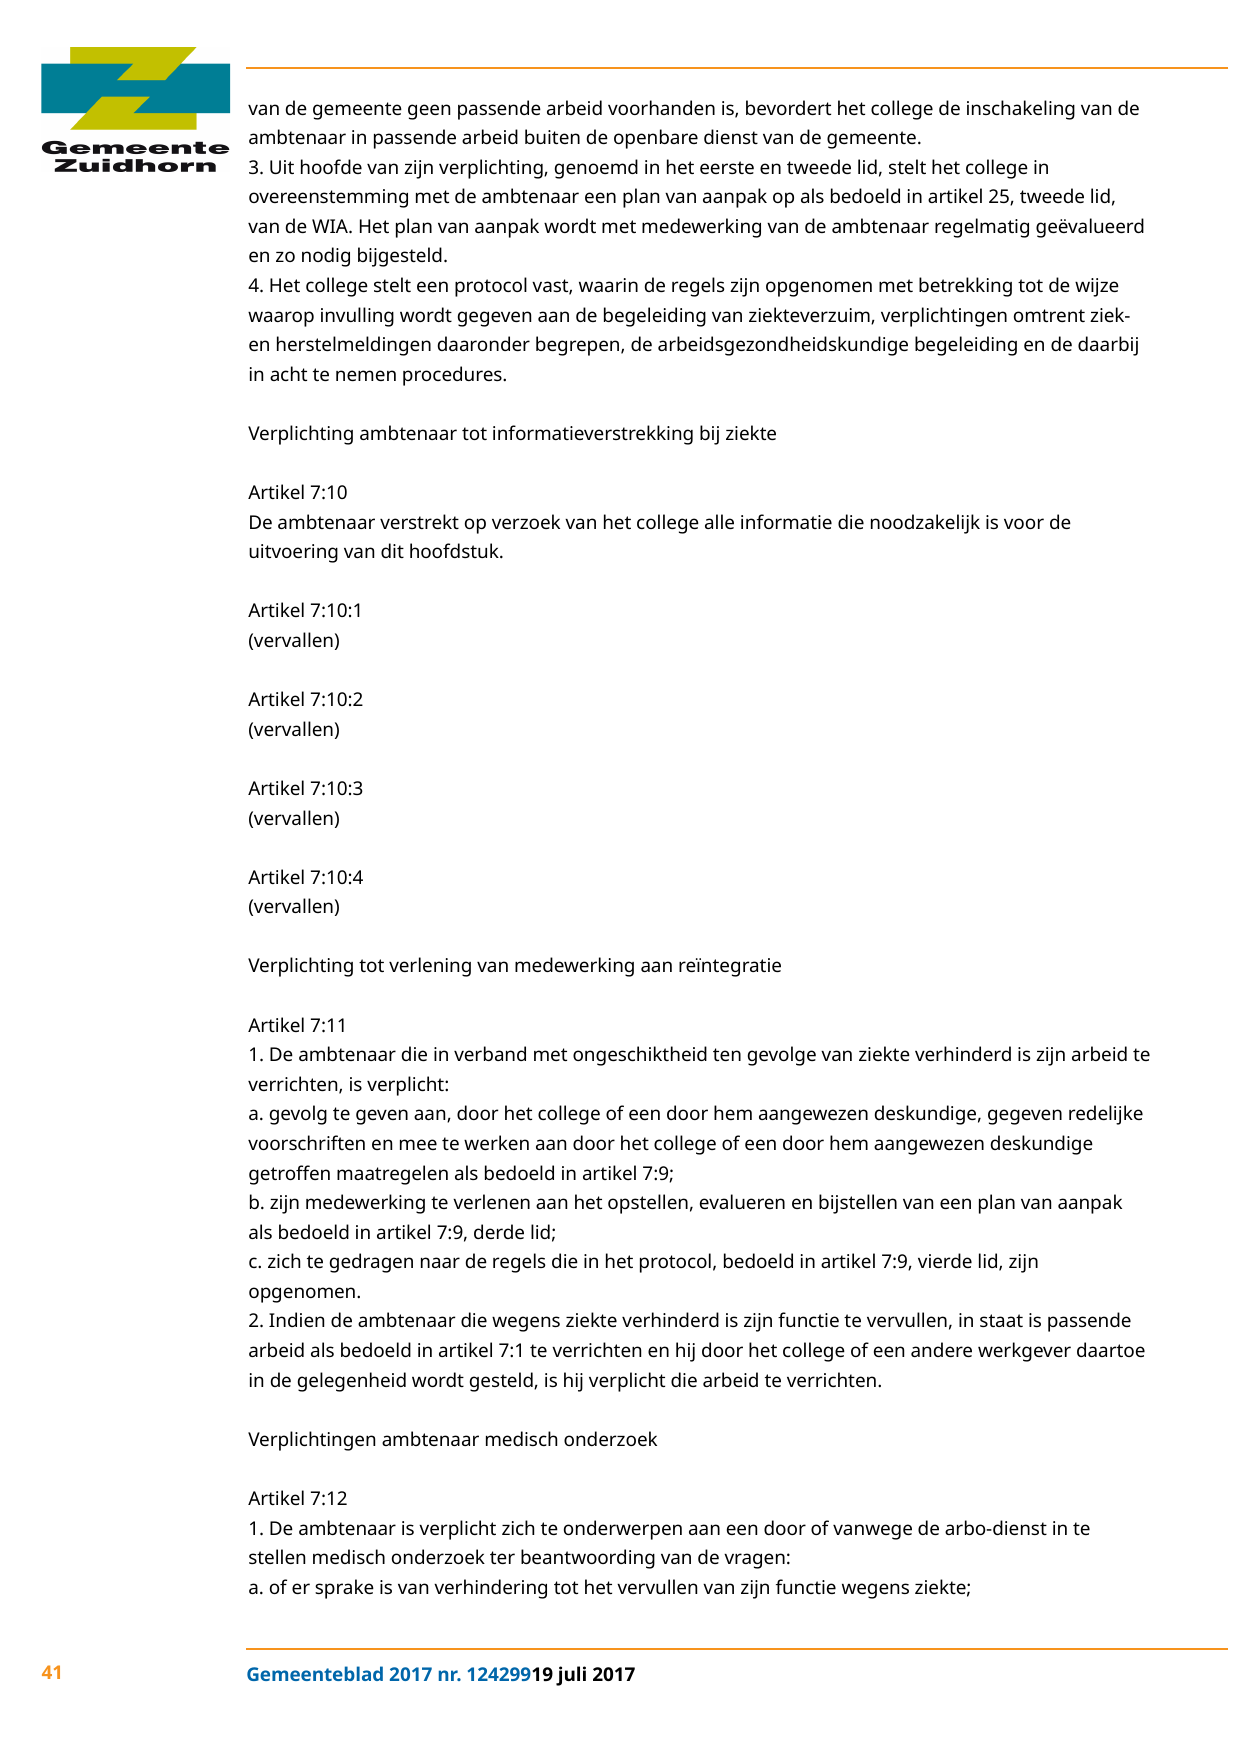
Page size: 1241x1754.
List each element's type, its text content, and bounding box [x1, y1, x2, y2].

picture [41, 47, 231, 172]
text 1. De ambtenaar is verplicht zich te onderwerpen aan een door of vanwege de arbo-dienst in te stellen medisch onderzoek ter beantwoording van de vragen: [248, 1515, 1152, 1570]
text van de gemeente geen passende arbeid voorhanden is, bevordert het college de inschakeling van de ambtenaar in passende arbeid buiten de openbare dienst van de gemeente. [248, 95, 1152, 150]
text 1. De ambtenaar die in verband met ongeschiktheid ten gevolge van ziekte verhinderd is zijn arbeid te verrichten, is verplicht: [248, 1041, 1152, 1097]
text Artikel 7:10:3 [248, 775, 1152, 801]
text Verplichtingen ambtenaar medisch onderzoek [248, 1426, 1152, 1452]
text Verplichting tot verlening van medewerking aan reïntegratie [248, 953, 1152, 978]
text Artikel 7:11 [248, 1012, 1152, 1038]
text a. gevolg te geven aan, door het college of een door hem aangewezen deskundige, gegeven redelijke voorschriften en mee te werken aan door het college of een door hem aangewezen deskundige getroffen maatregelen als bedoeld in artikel 7:9; [248, 1101, 1152, 1186]
text Artikel 7:10 [248, 479, 1152, 505]
text Verplichting ambtenaar tot informatieverstrekking bij ziekte [248, 420, 1152, 446]
text Artikel 7:10:4 [248, 864, 1152, 890]
text (vervallen) [248, 716, 1152, 742]
text Artikel 7:12 [248, 1485, 1152, 1511]
text Artikel 7:10:1 [248, 598, 1152, 623]
text 4. Het college stelt een protocol vast, waarin de regels zijn opgenomen met betrekking tot de wijze waarop invulling wordt gegeven aan de begeleiding van ziekteverzuim, verplichtingen omtrent ziek- en herstelmeldingen daaronder begrepen, de arbeidsgezondheidskundige begeleiding en de daarbij in acht te nemen procedures. [248, 272, 1152, 387]
text 2. Indien de ambtenaar die wegens ziekte verhinderd is zijn functie te vervullen, in staat is passende arbeid als bedoeld in artikel 7:1 te verrichten en hij door het college of een andere werkgever daartoe in de gelegenheid wordt gesteld, is hij verplicht die arbeid te verrichten. [248, 1308, 1152, 1393]
text (vervallen) [248, 627, 1152, 653]
text a. of er sprake is van verhindering tot het vervullen van zijn functie wegens ziekte; [248, 1574, 1152, 1600]
text (vervallen) [248, 805, 1152, 831]
text De ambtenaar verstrekt op verzoek van het college alle informatie die noodzakelijk is voor de uitvoering van dit hoofdstuk. [248, 509, 1152, 564]
text (vervallen) [248, 893, 1152, 919]
text b. zijn medewerking te verlenen aan het opstellen, evalueren en bijstellen van een plan van aanpak als bedoeld in artikel 7:9, derde lid; [248, 1189, 1152, 1245]
text 3. Uit hoofde van zijn verplichting, genoemd in het eerste en tweede lid, stelt het college in overeenstemming met de ambtenaar een plan van aanpak op als bedoeld in artikel 25, tweede lid, van de WIA. Het plan van aanpak wordt met medewerking van de ambtenaar regelmatig geëvalueerd en zo nodig bijgesteld. [248, 154, 1152, 268]
text c. zich te gedragen naar de regels die in het protocol, bedoeld in artikel 7:9, vierde lid, zijn opgenomen. [248, 1248, 1152, 1304]
text Artikel 7:10:2 [248, 686, 1152, 712]
